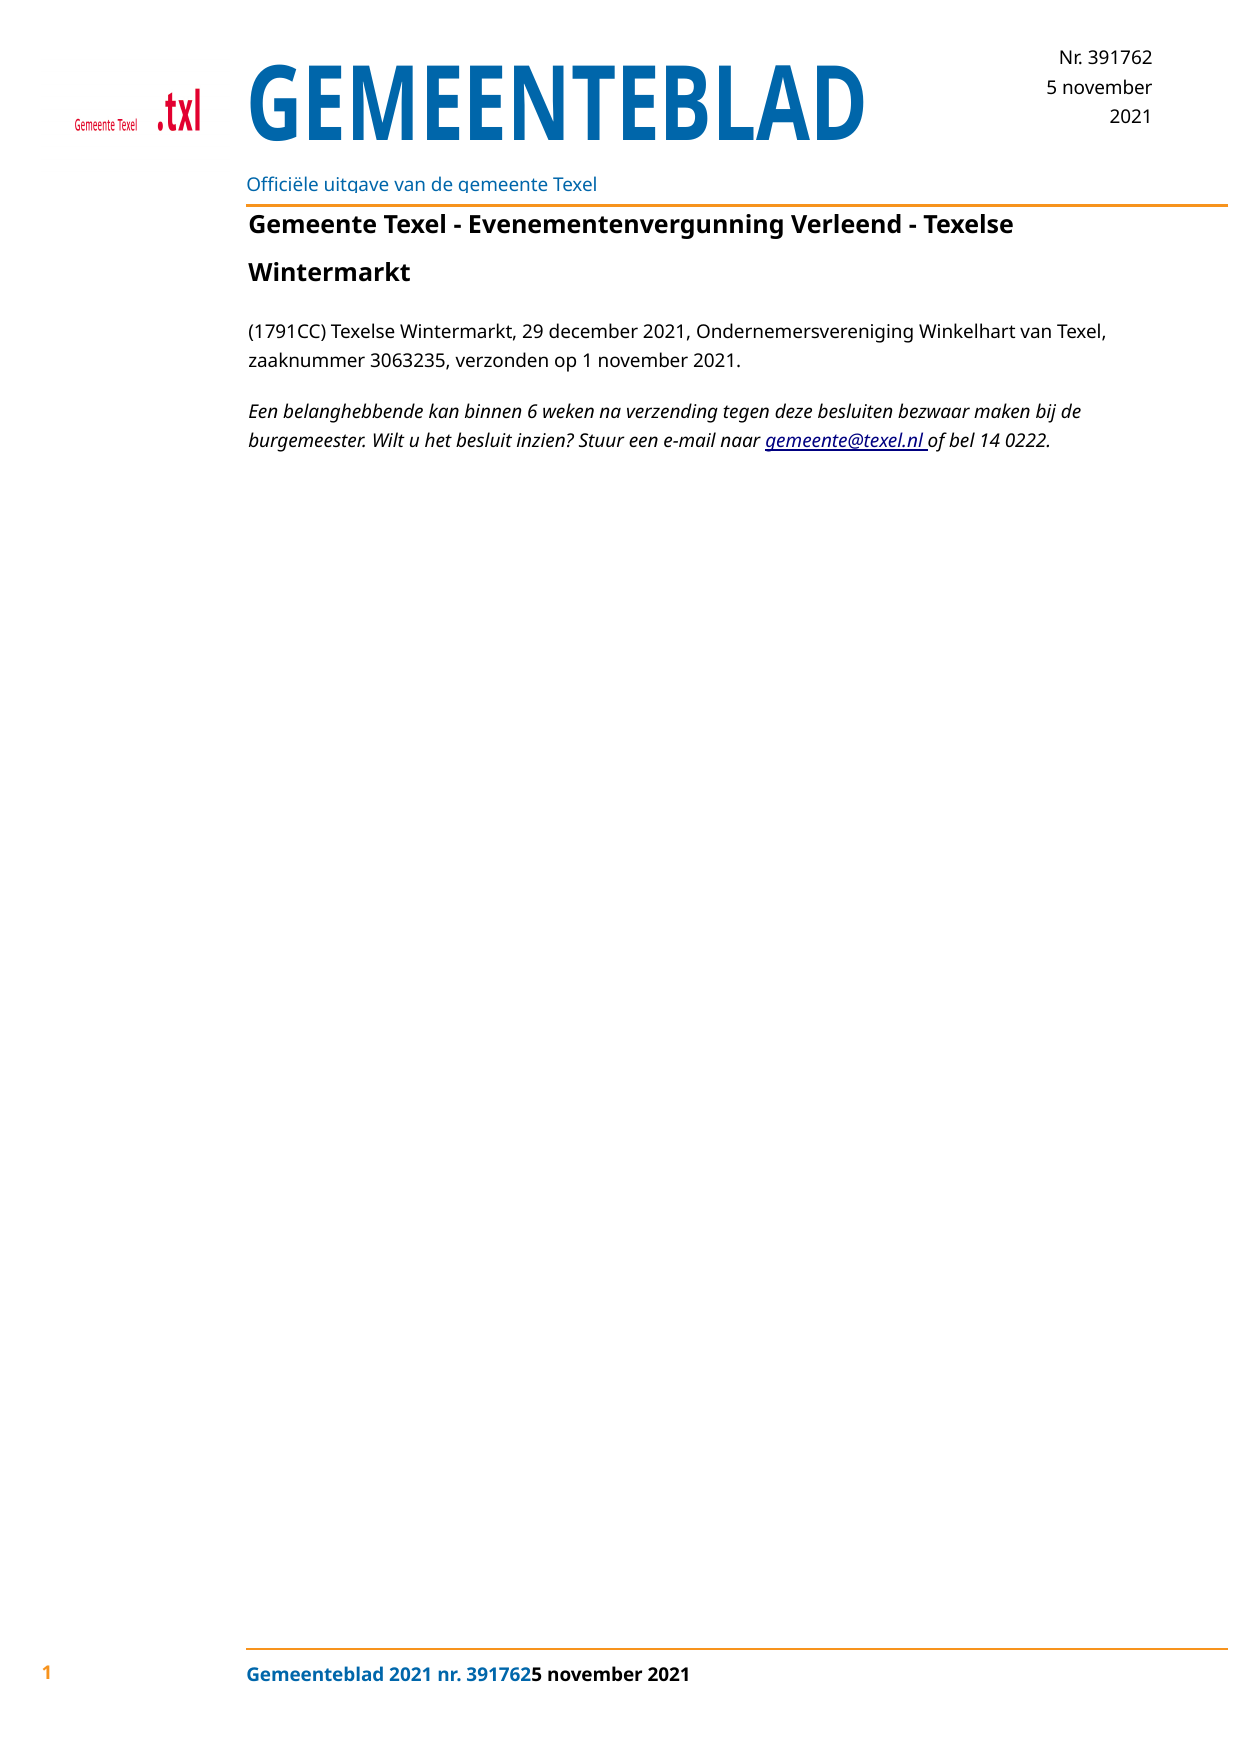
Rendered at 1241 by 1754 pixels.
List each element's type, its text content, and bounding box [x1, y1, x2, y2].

text Gemeente Texel - Evenementenvergunning Verleend - Texelse Wintermarkt [248, 207, 1152, 288]
text (1791CC) Texelse Wintermarkt, 29 december 2021, Ondernemersvereniging Winkelhart van Texel, zaaknummer 3063235, verzonden op 1 november 2021. [248, 318, 1152, 373]
text Een belanghebbende kan binnen 6 weken na verzending tegen deze besluiten bezwaar maken bij de burgemeester. Wilt u het besluit inzien? Stuur een e-mail naar gemeente@texel.nl of bel 14 0222. [248, 398, 1152, 453]
picture [41, 47, 231, 172]
